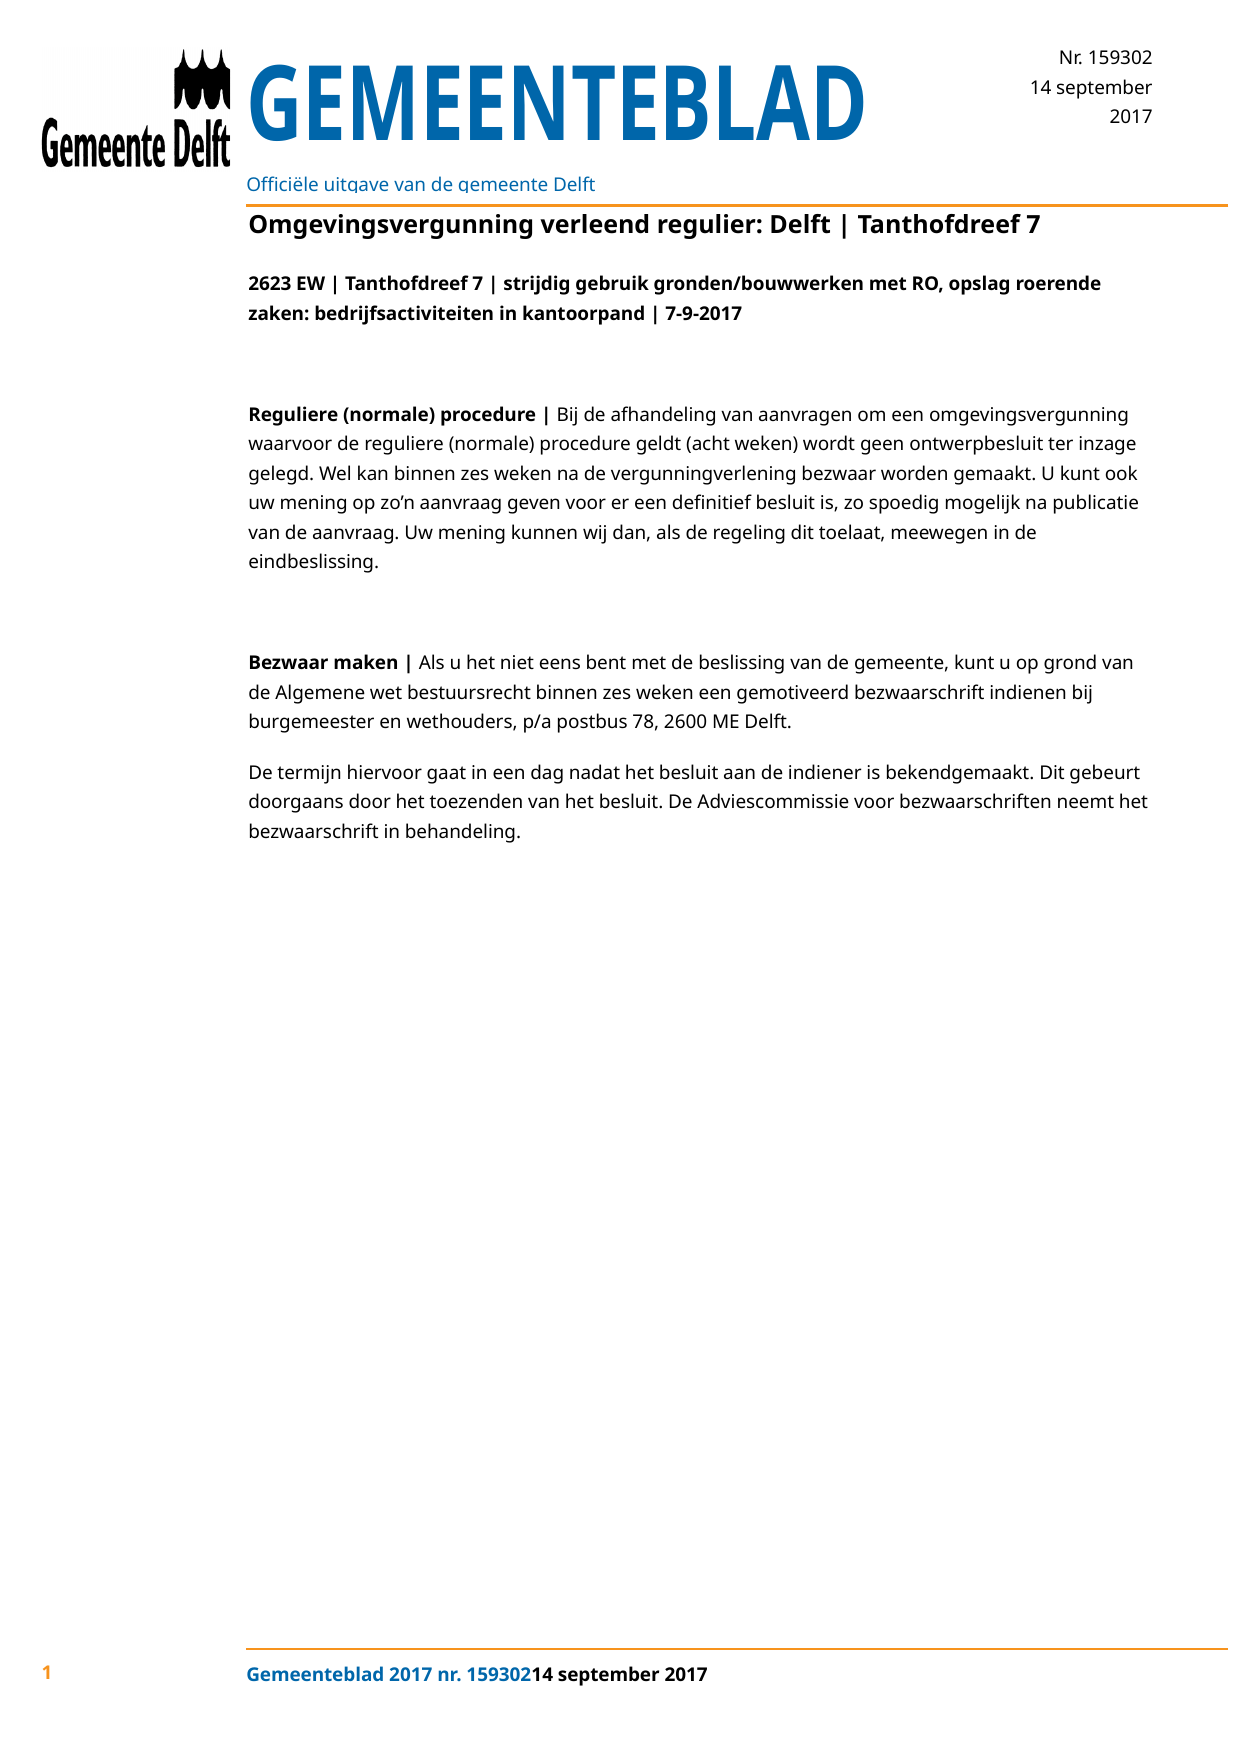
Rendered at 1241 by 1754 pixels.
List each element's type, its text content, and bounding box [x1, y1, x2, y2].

text De termijn hiervoor gaat in een dag nadat het besluit aan de indiener is bekendgemaakt. Dit gebeurt doorgaans door het toezenden van het besluit. De Adviescommissie voor bezwaarschriften neemt het bezwaarschrift in behandeling. [248, 759, 1152, 844]
text Bezwaar maken | Als u het niet eens bent met de beslissing van de gemeente, kunt u op grond van de Algemene wet bestuursrecht binnen zes weken een gemotiveerd bezwaarschrift indienen bij burgemeester en wethouders, p/a postbus 78, 2600 ME Delft. [248, 649, 1152, 734]
text Omgevingsvergunning verleend regulier: Delft | Tanthofdreef 7 [248, 207, 1152, 241]
picture [41, 47, 231, 172]
text Reguliere (normale) procedure | Bij de afhandeling van aanvragen om een omgevingsvergunning waarvoor de reguliere (normale) procedure geldt (acht weken) wordt geen ontwerpbesluit ter inzage gelegd. Wel kan binnen zes weken na de vergunningverlening bezwaar worden gemaakt. U kunt ook uw mening op zo’n aanvraag geven voor er een definitief besluit is, zo spoedig mogelijk na publicatie van de aanvraag. Uw mening kunnen wij dan, als de regeling dit toelaat, meewegen in de eindbeslissing. [248, 401, 1152, 574]
text 2623 EW | Tanthofdreef 7 | strijdig gebruik gronden/bouwwerken met RO, opslag roerende zaken: bedrijfsactiviteiten in kantoorpand | 7-9-2017 [248, 270, 1152, 326]
